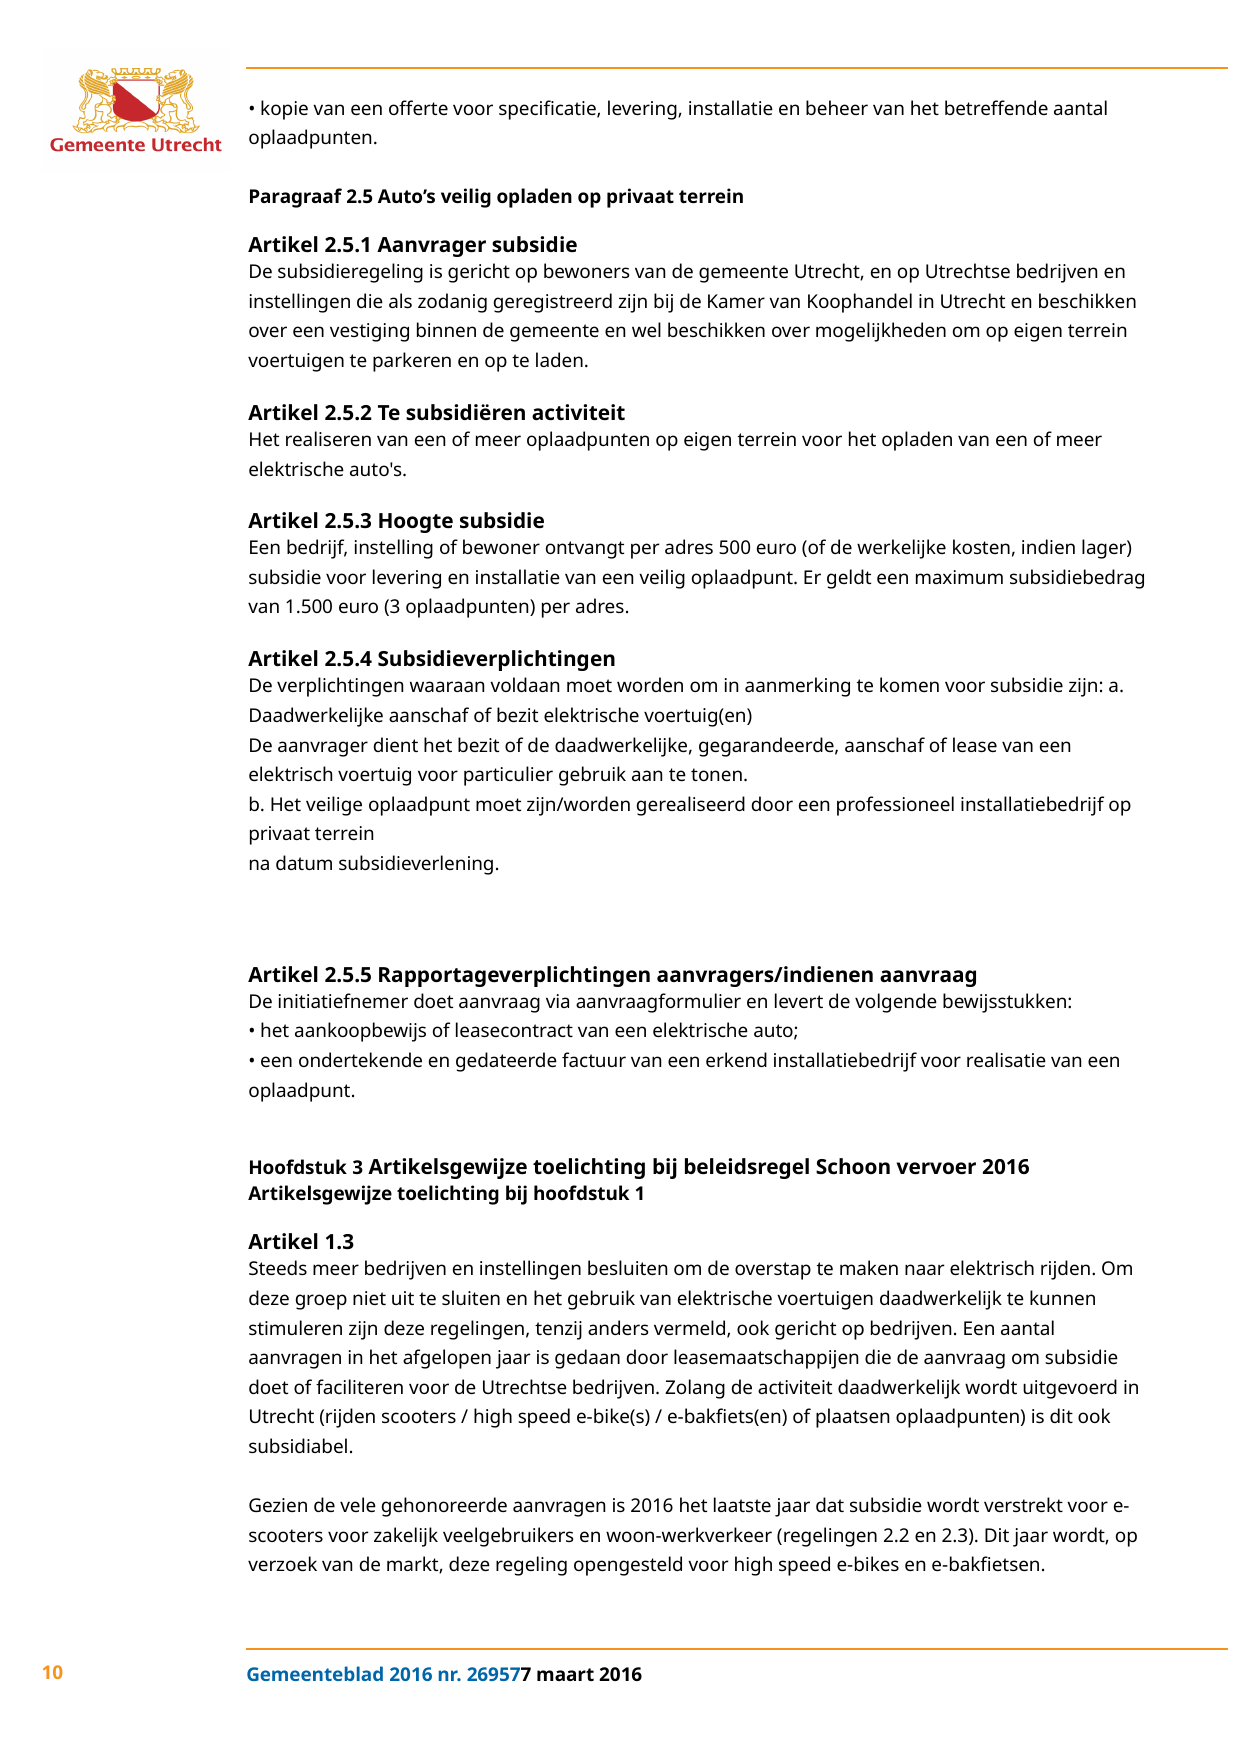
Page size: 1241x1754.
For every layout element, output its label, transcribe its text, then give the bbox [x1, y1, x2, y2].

text Artikel 2.5.3 Hoogte subsidie [248, 506, 1152, 534]
text Artikel 2.5.5 Rapportageverplichtingen aanvragers/indienen aanvraag [248, 960, 1152, 988]
text De verplichtingen waaraan voldaan moet worden om in aanmerking te komen voor subsidie zijn: a. Daadwerkelijke aanschaf of bezit elektrische voertuig(en) [248, 673, 1152, 728]
text De initiatiefnemer doet aanvraag via aanvraagformulier en levert de volgende bewijsstukken: [248, 988, 1152, 1014]
text Gezien de vele gehonoreerde aanvragen is 2016 het laatste jaar dat subsidie wordt verstrekt voor e-scooters voor zakelijk veelgebruikers en woon-werkverkeer (regelingen 2.2 en 2.3). Dit jaar wordt, op verzoek van de markt, deze regeling opengesteld voor high speed e-bikes en e-bakfietsen. [248, 1492, 1152, 1577]
text b. Het veilige oplaadpunt moet zijn/worden gerealiseerd door een professioneel installatiebedrijf op privaat terrein [248, 791, 1152, 846]
text • het aankoopbewijs of leasecontract van een elektrische auto; [248, 1018, 1152, 1043]
text Steeds meer bedrijven en instellingen besluiten om de overstap te maken naar elektrisch rijden. Om deze groep niet uit te sluiten en het gebruik van elektrische voertuigen daadwerkelijk te kunnen stimuleren zijn deze regelingen, tenzij anders vermeld, ook gericht op bedrijven. Een aantal aanvragen in het afgelopen jaar is gedaan door leasemaatschappijen die de aanvraag om subsidie doet of faciliteren voor de Utrechtse bedrijven. Zolang de activiteit daadwerkelijk wordt uitgevoerd in Utrecht (rijden scooters / high speed e-bike(s) / e-bakfiets(en) of plaatsen oplaadpunten) is dit ook subsidiabel. [248, 1256, 1152, 1459]
text Paragraaf 2.5 Auto’s veilig opladen op privaat terrein [248, 183, 1152, 209]
text De subsidieregeling is gericht op bewoners van de gemeente Utrecht, en op Utrechtse bedrijven en instellingen die als zodanig geregistreerd zijn bij de Kamer van Koophandel in Utrecht en beschikken over een vestiging binnen de gemeente en wel beschikken over mogelijkheden om op eigen terrein voertuigen te parkeren en op te laden. [248, 258, 1152, 373]
text Het realiseren van een of meer oplaadpunten op eigen terrein voor het opladen van een of meer elektrische auto's. [248, 426, 1152, 481]
text Artikel 2.5.4 Subsidieverplichtingen [248, 644, 1152, 673]
text Hoofdstuk 3 Artikelsgewijze toelichting bij beleidsregel Schoon vervoer 2016 [248, 1152, 1152, 1181]
text • kopie van een offerte voor specificatie, levering, installatie en beheer van het betreffende aantal oplaadpunten. [248, 95, 1152, 150]
text De aanvrager dient het bezit of de daadwerkelijke, gegarandeerde, aanschaf of lease van een elektrisch voertuig voor particulier gebruik aan te tonen. [248, 732, 1152, 787]
text • een ondertekende en gedateerde factuur van een erkend installatiebedrijf voor realisatie van een oplaadpunt. [248, 1047, 1152, 1103]
text na datum subsidieverlening. [248, 850, 1152, 876]
text Artikel 1.3 [248, 1227, 1152, 1256]
text Een bedrijf, instelling of bewoner ontvangt per adres 500 euro (of de werkelijke kosten, indien lager) subsidie voor levering en installatie van een veilig oplaadpunt. Er geldt een maximum subsidiebedrag van 1.500 euro (3 oplaadpunten) per adres. [248, 534, 1152, 619]
picture [41, 47, 231, 172]
text Artikel 2.5.2 Te subsidiëren activiteit [248, 398, 1152, 426]
text Artikel 2.5.1 Aanvrager subsidie [248, 230, 1152, 258]
text Artikelsgewijze toelichting bij hoofdstuk 1 [248, 1181, 1152, 1206]
